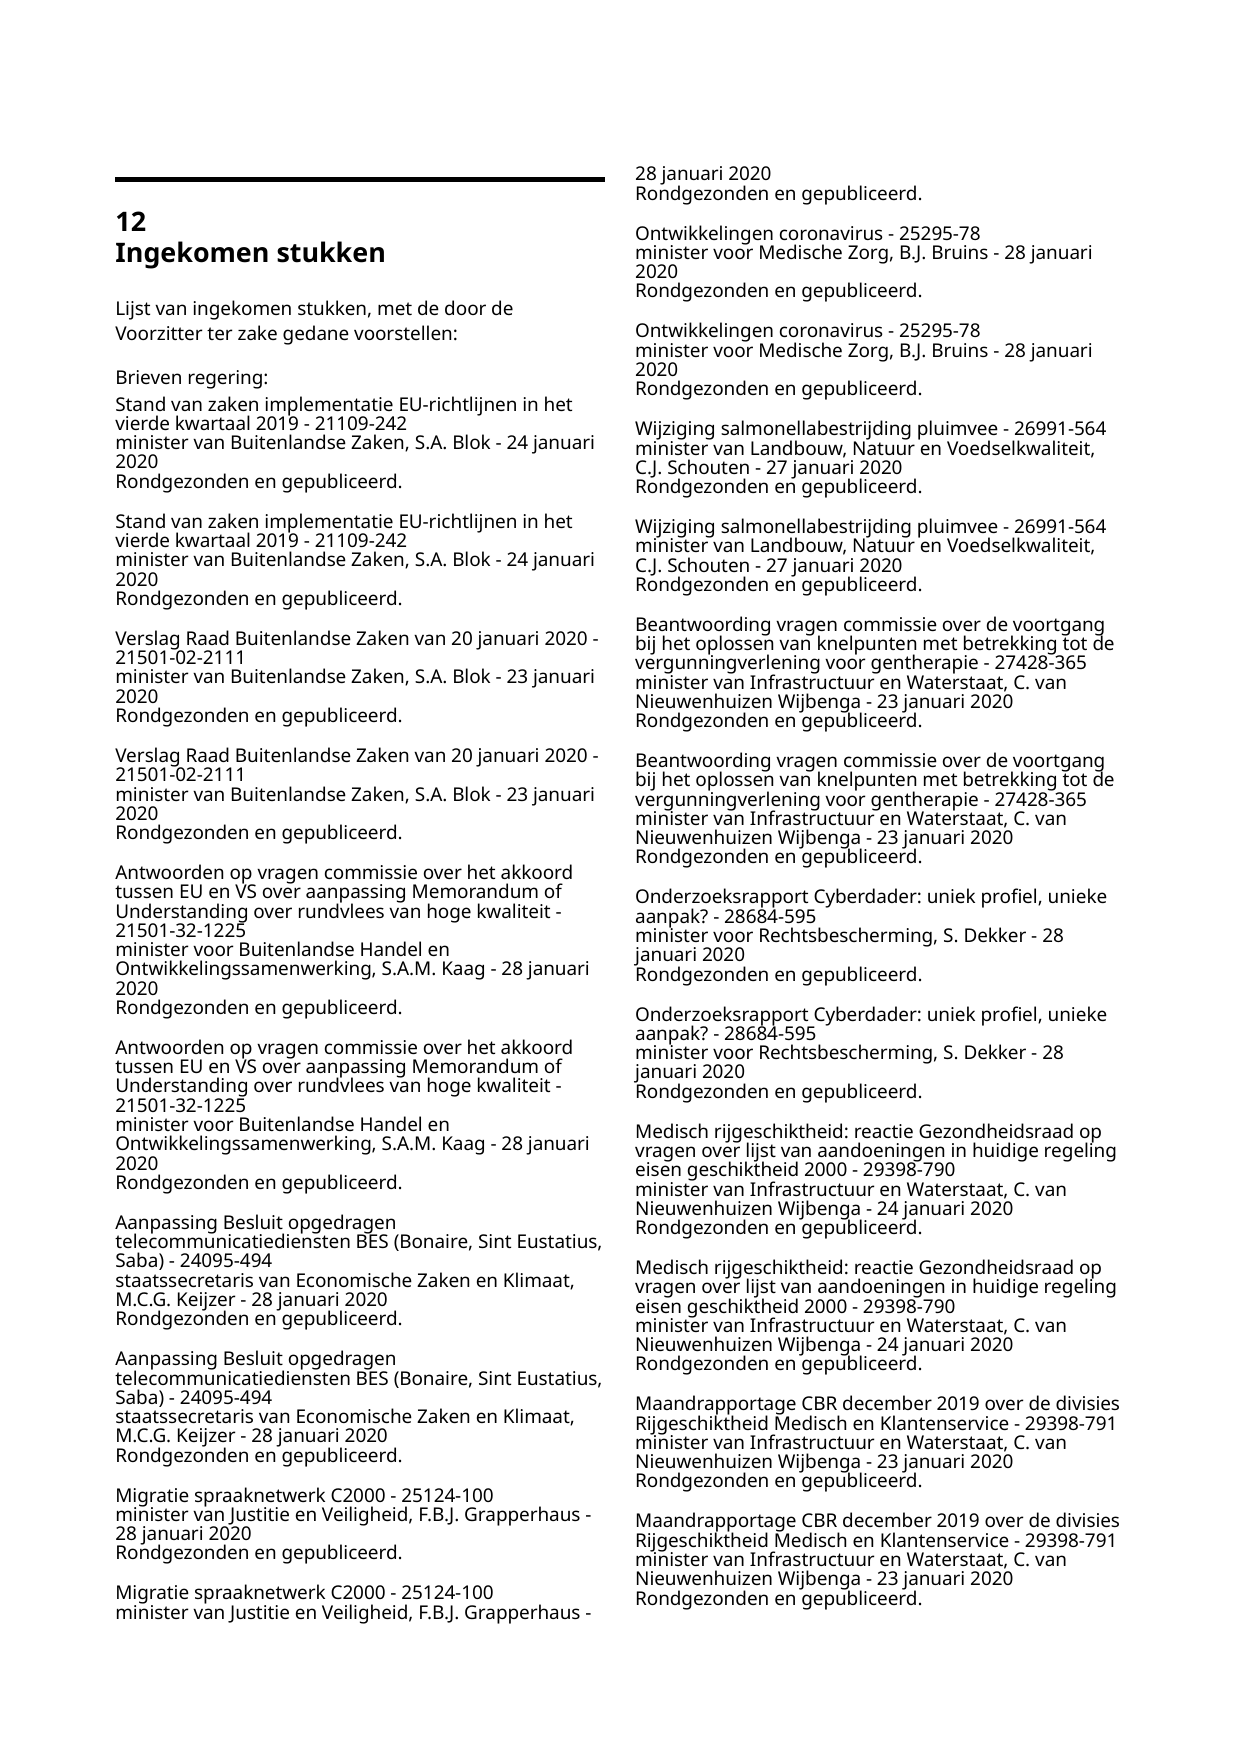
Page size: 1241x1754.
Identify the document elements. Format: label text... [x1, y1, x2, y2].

text Ingekomen stukken [115, 239, 605, 283]
text staatssecretaris van Economische Zaken en Klimaat, M.C.G. Keijzer - 28 januari 2020 [115, 1408, 605, 1447]
text Rondgezonden en gepubliceerd. [115, 590, 605, 609]
text Rondgezonden en gepubliceerd. [635, 712, 1125, 731]
text Ontwikkelingen coronavirus - 25295-78 [635, 224, 1125, 244]
text minister voor Buitenlandse Handel en Ontwikkelingssamenwerking, S.A.M. Kaag - 28 januari 2020 [115, 1116, 605, 1174]
text minister van Infrastructuur en Waterstaat, C. van Nieuwenhuizen Wijbenga - 23 januari 2020 [635, 1551, 1125, 1589]
text minister van Landbouw, Natuur en Voedselkwaliteit, C.J. Schouten - 27 januari 2020 [635, 439, 1125, 478]
text Verslag Raad Buitenlandse Zaken van 20 januari 2020 - 21501-02-2111 [115, 630, 605, 668]
text minister van Infrastructuur en Waterstaat, C. van Nieuwenhuizen Wijbenga - 24 januari 2020 [635, 1317, 1125, 1355]
text Rondgezonden en gepubliceerd. [635, 184, 1125, 204]
text minister voor Rechtsbescherming, S. Dekker - 28 januari 2020 [635, 1044, 1125, 1083]
text Rondgezonden en gepubliceerd. [635, 1355, 1125, 1375]
text Verslag Raad Buitenlandse Zaken van 20 januari 2020 - 21501-02-2111 [115, 747, 605, 786]
text minister voor Medische Zorg, B.J. Bruins - 28 januari 2020 [635, 342, 1125, 380]
text Rondgezonden en gepubliceerd. [635, 848, 1125, 868]
text Onderzoeksrapport Cyberdader: uniek profiel, unieke aanpak? - 28684-595 [635, 888, 1125, 927]
text minister voor Medische Zorg, B.J. Bruins - 28 januari 2020 [635, 244, 1125, 282]
text Rondgezonden en gepubliceerd. [115, 999, 605, 1018]
text Beantwoording vragen commissie over de voortgang bij het oplossen van knelpunten met betrekking tot de vergunningverlening voor gentherapie - 27428-365 [635, 616, 1125, 674]
text minister voor Buitenlandse Handel en Ontwikkelingssamenwerking, S.A.M. Kaag - 28 januari 2020 [115, 941, 605, 999]
text Rondgezonden en gepubliceerd. [115, 1310, 605, 1329]
text Stand van zaken implementatie EU-richtlijnen in het vierde kwartaal 2019 - 21109-242 [115, 513, 605, 551]
text Beantwoording vragen commissie over de voortgang bij het oplossen van knelpunten met betrekking tot de vergunningverlening voor gentherapie - 27428-365 [635, 752, 1125, 810]
text minister van Infrastructuur en Waterstaat, C. van Nieuwenhuizen Wijbenga - 23 januari 2020 [635, 1434, 1125, 1472]
text Migratie spraaknetwerk C2000 - 25124-100 [115, 1584, 605, 1604]
text Rondgezonden en gepubliceerd. [115, 1174, 605, 1193]
text Rondgezonden en gepubliceerd. [635, 576, 1125, 595]
text Rondgezonden en gepubliceerd. [115, 707, 605, 726]
text minister van Landbouw, Natuur en Voedselkwaliteit, C.J. Schouten - 27 januari 2020 [635, 537, 1125, 576]
text Rondgezonden en gepubliceerd. [635, 1472, 1125, 1492]
text Antwoorden op vragen commissie over het akkoord tussen EU en VS over aanpassing Memorandum of Understanding over rundvlees van hoge kwaliteit - 21501-32-1225 [115, 864, 605, 941]
text minister van Buitenlandse Zaken, S.A. Blok - 23 januari 2020 [115, 786, 605, 824]
text Rondgezonden en gepubliceerd. [635, 282, 1125, 302]
text Medisch rijgeschiktheid: reactie Gezondheidsraad op vragen over lijst van aandoeningen in huidige regeling eisen geschiktheid 2000 - 29398-790 [635, 1123, 1125, 1181]
text minister van Buitenlandse Zaken, S.A. Blok - 24 januari 2020 [115, 434, 605, 473]
text minister van Infrastructuur en Waterstaat, C. van Nieuwenhuizen Wijbenga - 24 januari 2020 [635, 1181, 1125, 1219]
text minister van Justitie en Veiligheid, F.B.J. Grapperhaus [115, 1604, 605, 1623]
text Antwoorden op vragen commissie over het akkoord tussen EU en VS over aanpassing Memorandum of Understanding over rundvlees van hoge kwaliteit - 21501-32-1225 [115, 1039, 605, 1116]
text Maandrapportage CBR december 2019 over de divisies Rijgeschiktheid Medisch en Klantenservice - 29398-791 [635, 1395, 1125, 1434]
text Brieven regering: [115, 364, 605, 390]
text Rondgezonden en gepubliceerd. [115, 473, 605, 492]
text Lijst van ingekomen stukken, met de door de Voorzitter ter zake gedane voorstellen: [115, 295, 605, 346]
text minister van Buitenlandse Zaken, S.A. Blok - 23 januari 2020 [115, 668, 605, 707]
text Onderzoeksrapport Cyberdader: uniek profiel, unieke aanpak? - 28684-595 [635, 1006, 1125, 1044]
text Rondgezonden en gepubliceerd. [115, 824, 605, 843]
text Rondgezonden en gepubliceerd. [635, 478, 1125, 497]
text minister van Justitie en Veiligheid, F.B.J. Grapperhaus - 28 januari 2020 [115, 1506, 605, 1544]
text minister van Buitenlandse Zaken, S.A. Blok - 24 januari 2020 [115, 551, 605, 590]
text Ontwikkelingen coronavirus - 25295-78 [635, 322, 1125, 342]
text Migratie spraaknetwerk C2000 - 25124-100 [115, 1487, 605, 1506]
text minister van Infrastructuur en Waterstaat, C. van Nieuwenhuizen Wijbenga - 23 januari 2020 [635, 810, 1125, 848]
text staatssecretaris van Economische Zaken en Klimaat, M.C.G. Keijzer - 28 januari 2020 [115, 1272, 605, 1310]
text Wijziging salmonellabestrijding pluimvee - 26991-564 [635, 420, 1125, 439]
text Rondgezonden en gepubliceerd. [115, 1447, 605, 1466]
text minister van Infrastructuur en Waterstaat, C. van Nieuwenhuizen Wijbenga - 23 januari 2020 [635, 674, 1125, 712]
text Aanpassing Besluit opgedragen telecommunicatiediensten BES (Bonaire, Sint Eustatius, Saba) - 24095-494 [115, 1350, 605, 1408]
text Rondgezonden en gepubliceerd. [635, 380, 1125, 399]
text Maandrapportage CBR december 2019 over de divisies Rijgeschiktheid Medisch en Klantenservice - 29398-791 [635, 1512, 1125, 1551]
text Rondgezonden en gepubliceerd. [635, 1219, 1125, 1238]
text Stand van zaken implementatie EU-richtlijnen in het vierde kwartaal 2019 - 21109-242 [115, 396, 605, 434]
text Wijziging salmonellabestrijding pluimvee - 26991-564 [635, 518, 1125, 537]
text Aanpassing Besluit opgedragen telecommunicatiediensten BES (Bonaire, Sint Eustatius, Saba) - 24095-494 [115, 1214, 605, 1272]
text Rondgezonden en gepubliceerd. [635, 1589, 1125, 1609]
text minister voor Rechtsbescherming, S. Dekker - 28 januari 2020 [635, 927, 1125, 966]
text - 28 januari 2020 [635, 165, 1125, 184]
text Rondgezonden en gepubliceerd. [115, 1544, 605, 1564]
text Rondgezonden en gepubliceerd. [635, 966, 1125, 985]
text Medisch rijgeschiktheid: reactie Gezondheidsraad op vragen over lijst van aandoeningen in huidige regeling eisen geschiktheid 2000 - 29398-790 [635, 1259, 1125, 1317]
text 12 [115, 203, 605, 239]
text Rondgezonden en gepubliceerd. [635, 1083, 1125, 1102]
